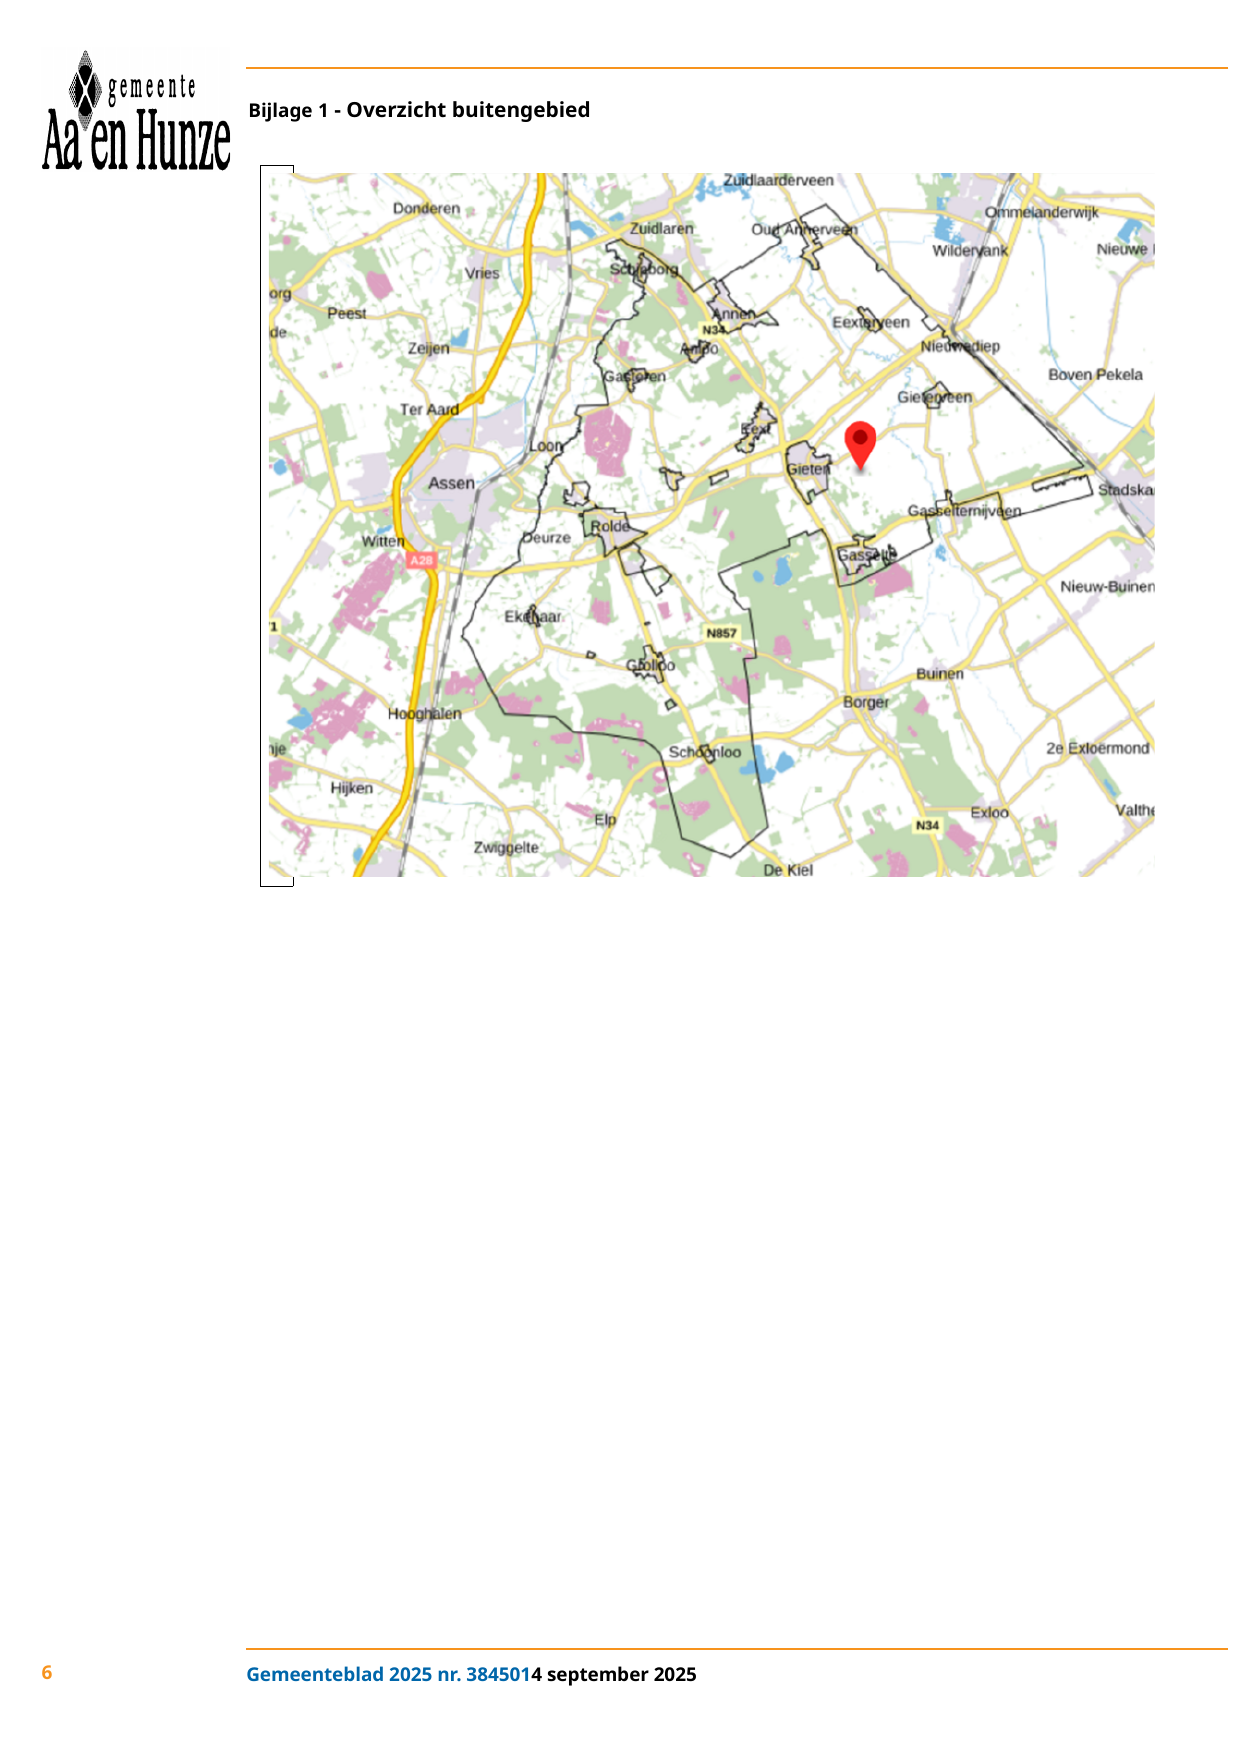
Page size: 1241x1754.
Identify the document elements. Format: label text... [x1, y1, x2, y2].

picture [41, 47, 231, 172]
text Bijlage 1 - Overzicht buitengebied [248, 95, 1152, 123]
picture [268, 173, 1155, 877]
